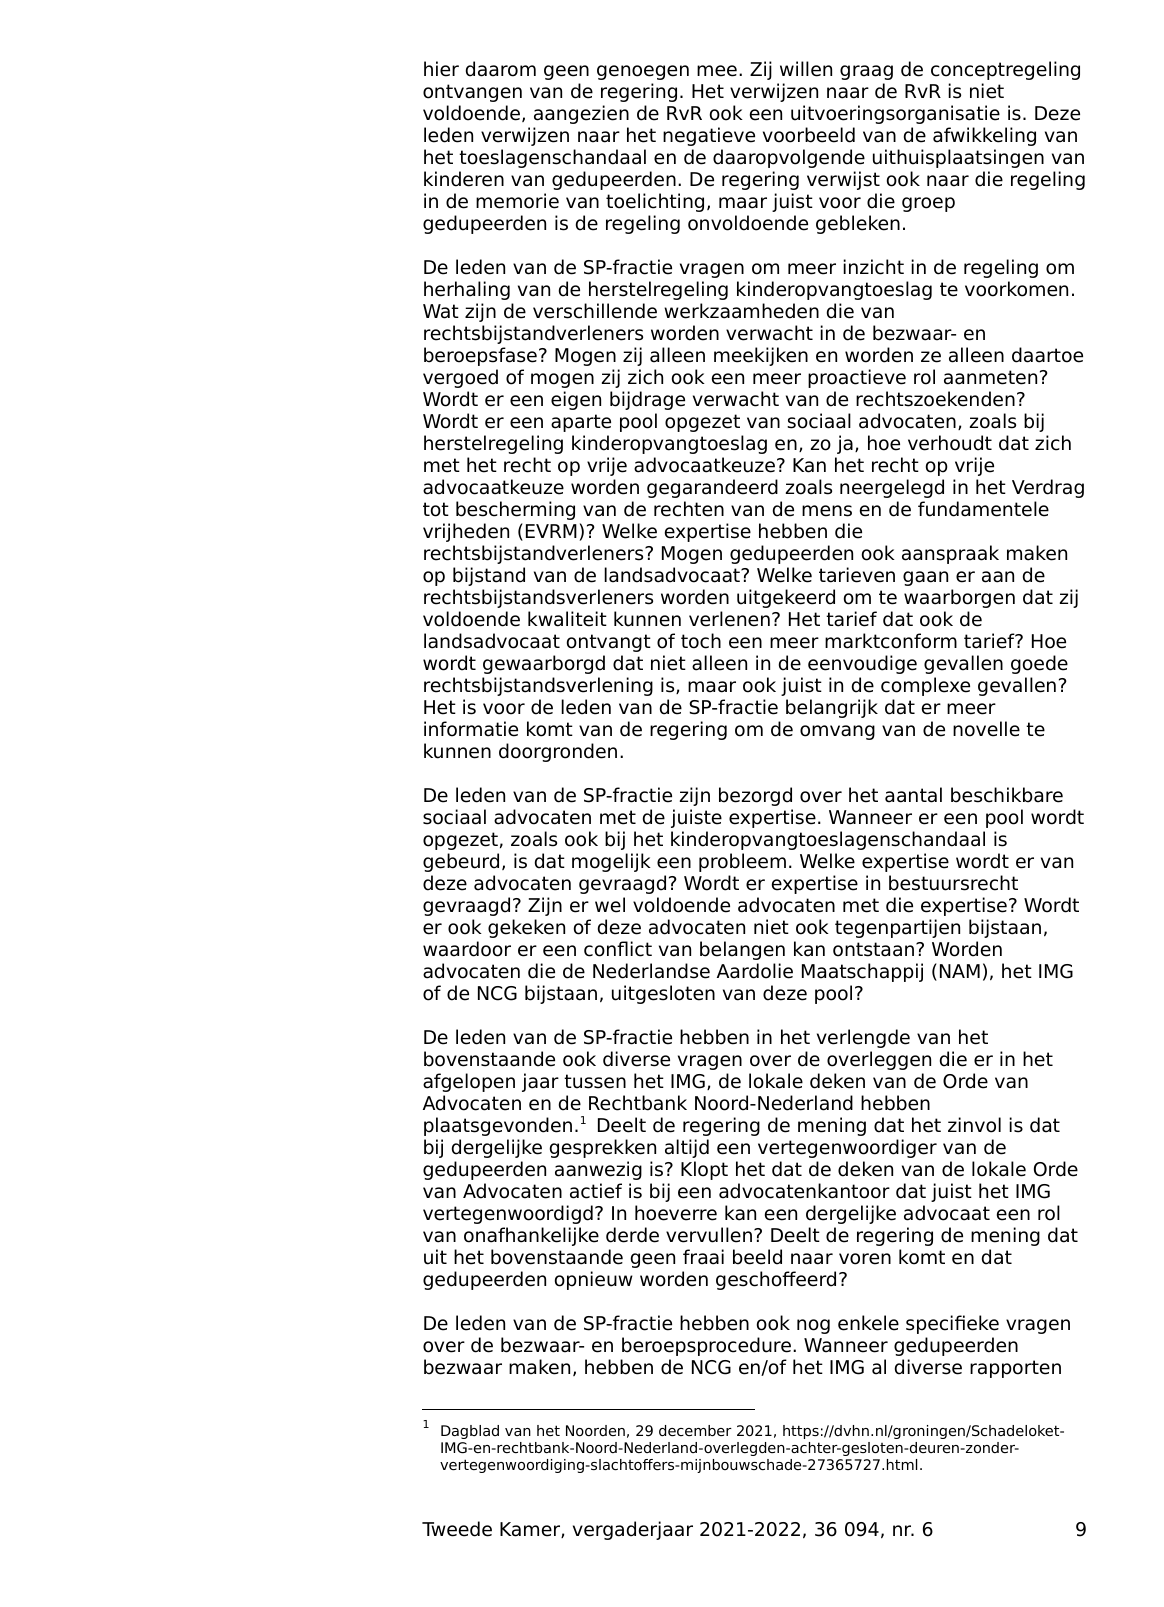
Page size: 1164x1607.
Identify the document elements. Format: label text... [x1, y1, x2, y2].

text De leden van de SP-fractie zijn bezorgd over het aantal beschikbare sociaal advocaten met de juiste expertise. Wanneer er een pool wordt opgezet, zoals ook bij het kinderopvangtoeslagenschandaal is gebeurd, is dat mogelijk een probleem. Welke expertise wordt er van deze advocaten gevraagd? Wordt er expertise in bestuursrecht gevraagd? Zijn er wel voldoende advocaten met die expertise? Wordt er ook gekeken of deze advocaten niet ook tegenpartijen bijstaan, waardoor er een conflict van belangen kan ontstaan? Worden advocaten die de Nederlandse Aardolie Maatschappij (NAM), het IMG of de NCG bijstaan, uitgesloten van deze pool? [422, 785, 1087, 1004]
text De leden van de SP-fractie hebben ook nog enkele specifieke vragen over de bezwaar- en beroepsprocedure. Wanneer gedupeerden bezwaar maken, hebben de NCG en/of het IMG al diverse rapporten [422, 1313, 1087, 1379]
text De leden van de SP-fractie hebben in het verlengde van het bovenstaande ook diverse vragen over de overleggen die er in het afgelopen jaar tussen het IMG, de lokale deken van de Orde van Advocaten en de Rechtbank Noord-Nederland hebben plaatsgevonden. Deelt de regering de mening dat het zinvol is dat bij dergelijke gesprekken altijd een vertegenwoordiger van de gedupeerden aanwezig is? Klopt het dat de deken van de lokale Orde van Advocaten actief is bij een advocatenkantoor dat juist het IMG vertegenwoordigd? In hoeverre kan een dergelijke advocaat een rol van onafhankelijke derde vervullen? Deelt de regering de mening dat uit het bovenstaande geen fraai beeld naar voren komt en dat gedupeerden opnieuw worden geschoffeerd? [422, 1027, 1087, 1291]
text Dagblad van het Noorden, 29 december 2021, https://dvhn.nl/groningen/Schadeloket-IMG-en-rechtbank-Noord-Nederland-overlegden-achter-gesloten-deuren-zonder-vertegenwoordiging-slachtoffers-mijnbouwschade-27365727.html. [422, 1418, 1087, 1474]
text De leden van de SP-fractie vragen om meer inzicht in de regeling om herhaling van de herstelregeling kinderopvangtoeslag te voorkomen. Wat zijn de verschillende werkzaamheden die van rechtsbijstandverleners worden verwacht in de bezwaar- en beroepsfase? Mogen zij alleen meekijken en worden ze alleen daartoe vergoed of mogen zij zich ook een meer proactieve rol aanmeten? Wordt er een eigen bijdrage verwacht van de rechtszoekenden? Wordt er een aparte pool opgezet van sociaal advocaten, zoals bij herstelregeling kinderopvangtoeslag en, zo ja, hoe verhoudt dat zich met het recht op vrije advocaatkeuze? Kan het recht op vrije advocaatkeuze worden gegarandeerd zoals neergelegd in het Verdrag tot bescherming van de rechten van de mens en de fundamentele vrijheden (EVRM)? Welke expertise hebben die rechtsbijstandverleners? Mogen gedupeerden ook aanspraak maken op bijstand van de landsadvocaat? Welke tarieven gaan er aan de rechtsbijstandsverleners worden uitgekeerd om te waarborgen dat zij voldoende kwaliteit kunnen verlenen? Het tarief dat ook de landsadvocaat ontvangt of toch een meer marktconform tarief? Hoe wordt gewaarborgd dat niet alleen in de eenvoudige gevallen goede rechtsbijstandsverlening is, maar ook juist in de complexe gevallen? Het is voor de leden van de SP-fractie belangrijk dat er meer informatie komt van de regering om de omvang van de novelle te kunnen doorgronden. [422, 257, 1087, 763]
text hier daarom geen genoegen mee. Zij willen graag de conceptregeling ontvangen van de regering. Het verwijzen naar de RvR is niet voldoende, aangezien de RvR ook een uitvoeringsorganisatie is. Deze leden verwijzen naar het negatieve voorbeeld van de afwikkeling van het toeslagenschandaal en de daaropvolgende uithuisplaatsingen van kinderen van gedupeerden. De regering verwijst ook naar die regeling in de memorie van toelichting, maar juist voor die groep gedupeerden is de regeling onvoldoende gebleken. [422, 59, 1087, 235]
